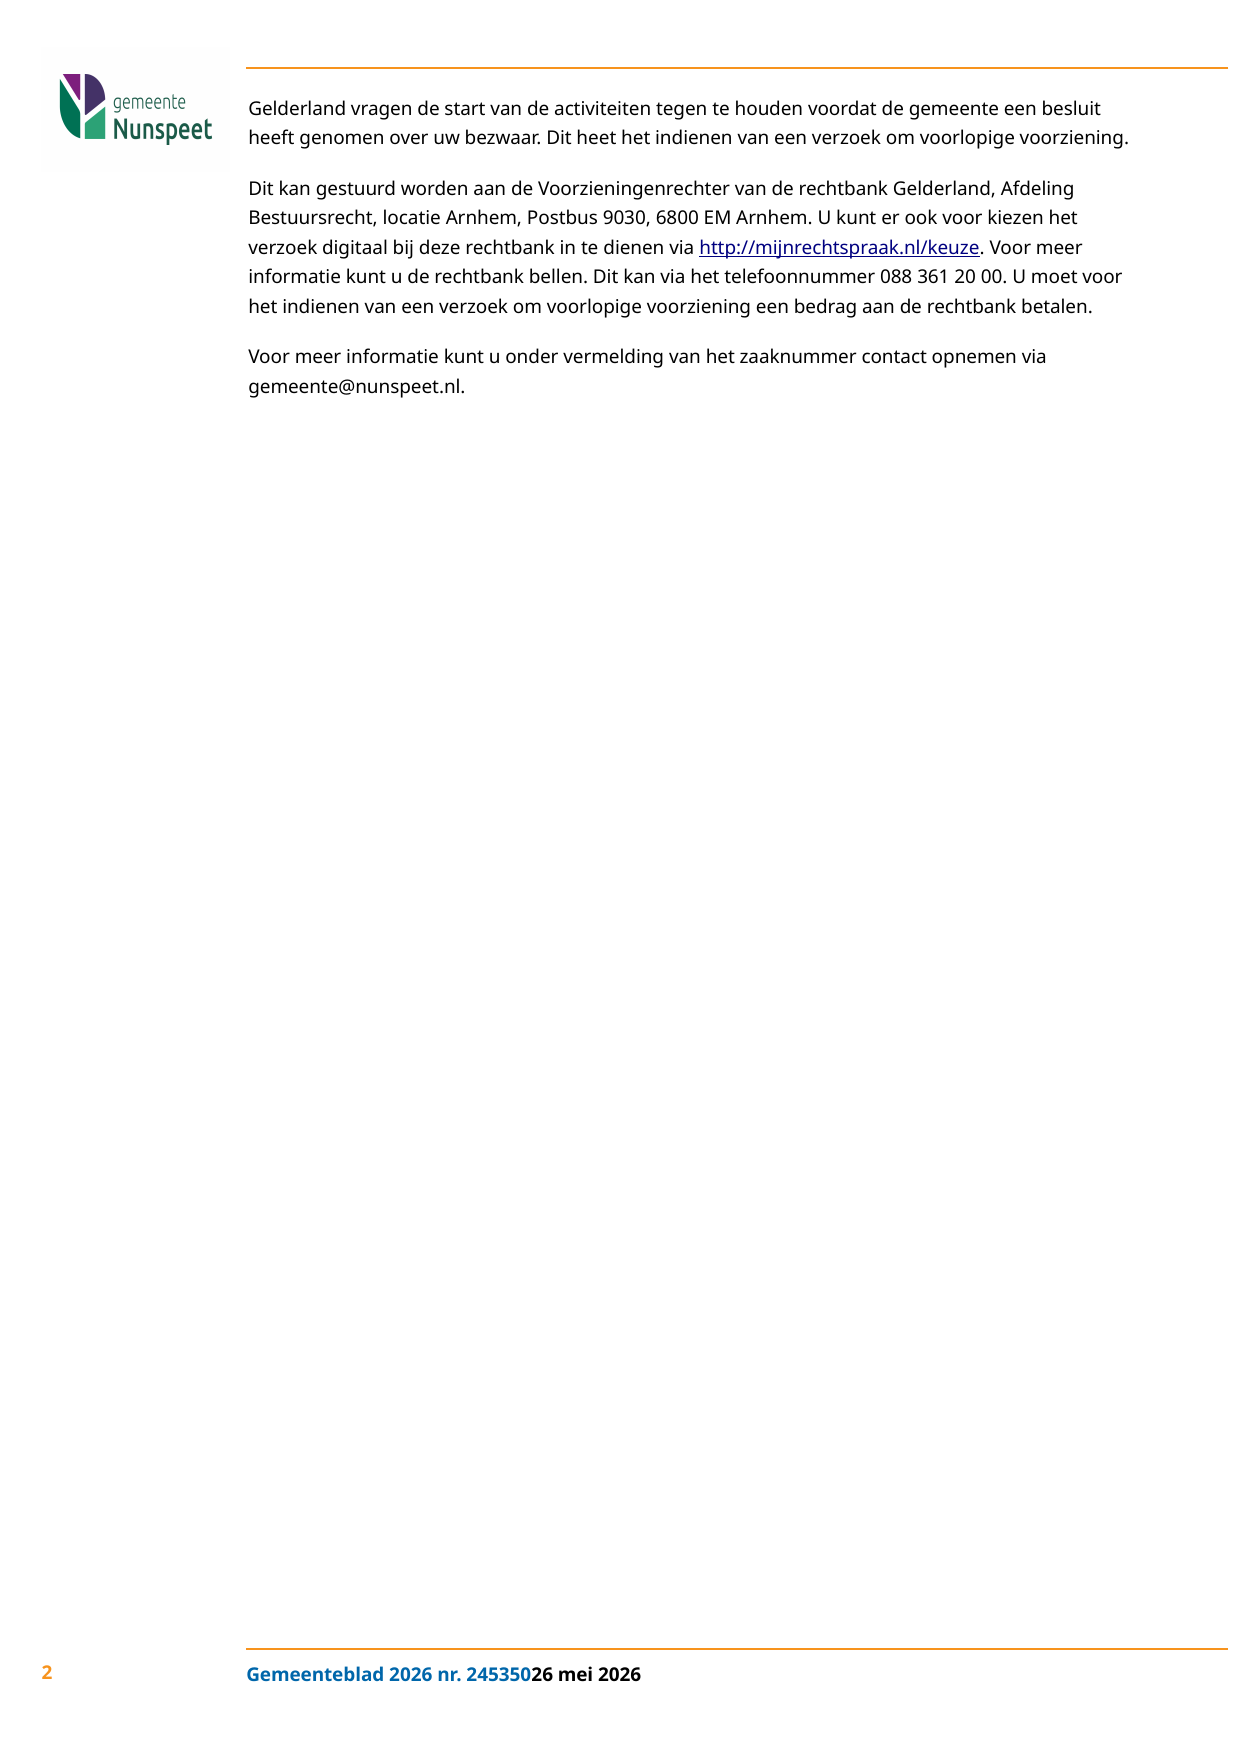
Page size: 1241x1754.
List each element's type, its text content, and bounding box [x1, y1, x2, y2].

text Voor meer informatie kunt u onder vermelding van het zaaknummer contact opnemen via gemeente@nunspeet.nl. [248, 343, 1152, 399]
text Dit kan gestuurd worden aan de Voorzieningenrechter van de rechtbank Gelderland, Afdeling Bestuursrecht, locatie Arnhem, Postbus 9030, 6800 EM Arnhem. U kunt er ook voor kiezen het verzoek digitaal bij deze rechtbank in te dienen via http://mijnrechtspraak.nl/keuze. Voor meer informatie kunt u de rechtbank bellen. Dit kan via het telefoonnummer 088 361 20 00. U moet voor het indienen van een verzoek om voorlopige voorziening een bedrag aan de rechtbank betalen. [248, 175, 1152, 319]
text Gelderland vragen de start van de activiteiten tegen te houden voordat de gemeente een besluit heeft genomen over uw bezwaar. Dit heet het indienen van een verzoek om voorlopige voorziening. [248, 95, 1152, 150]
picture [41, 47, 231, 172]
